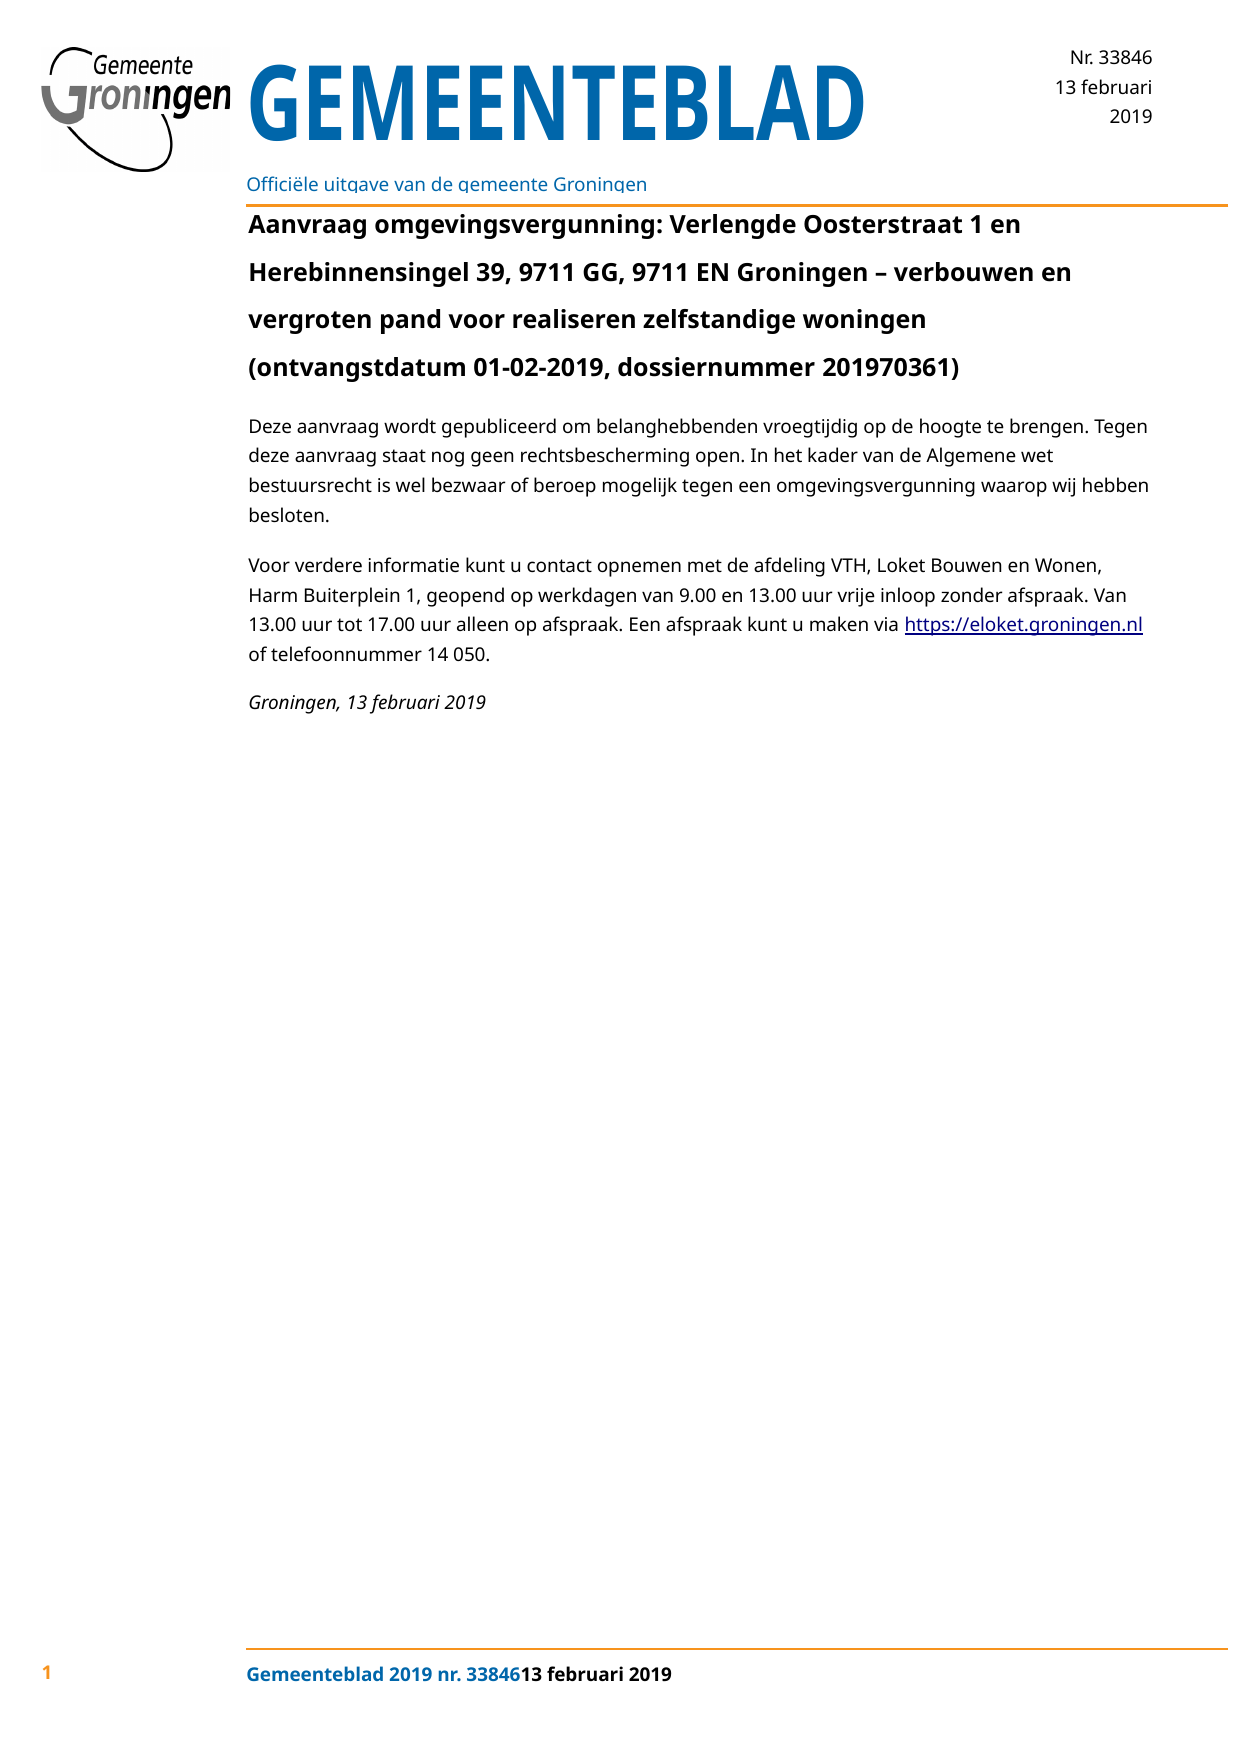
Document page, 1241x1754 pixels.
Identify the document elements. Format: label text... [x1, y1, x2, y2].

picture [41, 47, 231, 172]
text Deze aanvraag wordt gepubliceerd om belanghebbenden vroegtijdig op de hoogte te brengen. Tegen deze aanvraag staat nog geen rechtsbescherming open. In het kader van de Algemene wet bestuursrecht is wel bezwaar of beroep mogelijk tegen een omgevingsvergunning waarop wij hebben besloten. [248, 413, 1152, 528]
text Groningen, 13 februari 2019 [248, 689, 1152, 714]
text Aanvraag omgevingsvergunning: Verlengde Oosterstraat 1 en Herebinnensingel 39, 9711 GG, 9711 EN Groningen – verbouwen en vergroten pand voor realiseren zelfstandige woningen (ontvangstdatum 01-02-2019, dossiernummer 201970361) [248, 207, 1152, 384]
text Voor verdere informatie kunt u contact opnemen met de afdeling VTH, Loket Bouwen en Wonen, Harm Buiterplein 1, geopend op werkdagen van 9.00 en 13.00 uur vrije inloop zonder afspraak. Van 13.00 uur tot 17.00 uur alleen op afspraak. Een afspraak kunt u maken via https://eloket.groningen.nl of telefoonnummer 14 050. [248, 552, 1152, 667]
